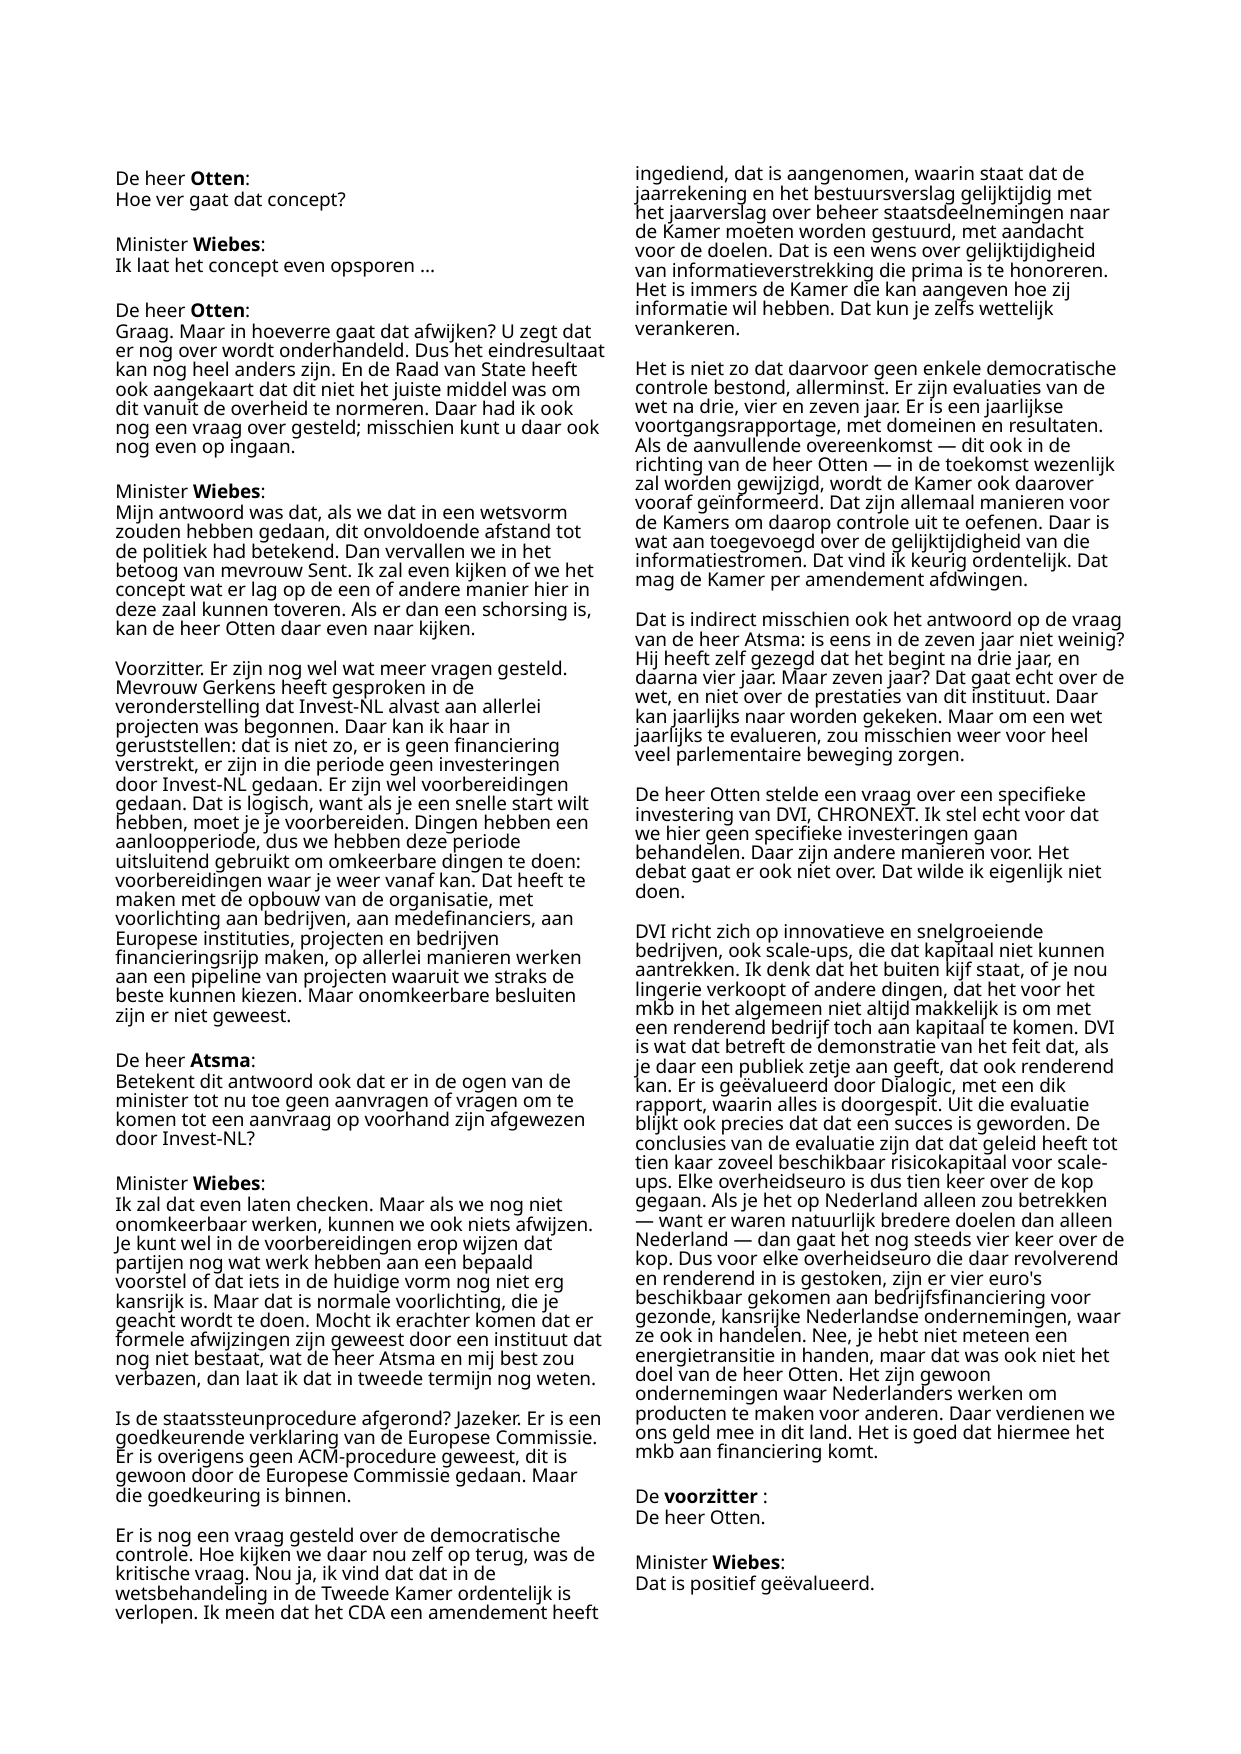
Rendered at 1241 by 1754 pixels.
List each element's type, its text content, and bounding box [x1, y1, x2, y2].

text Minister Wiebes: [115, 1171, 605, 1196]
text Voorzitter. Er zijn nog wel wat meer vragen gesteld. Mevrouw Gerkens heeft gesproken in de veronderstelling dat Invest-NL alvast aan allerlei projecten was begonnen. Daar kan ik haar in geruststellen: dat is niet zo, er is geen financiering verstrekt, er zijn in die periode geen investeringen door Invest-NL gedaan. Er zijn wel voorbereidingen gedaan. Dat is logisch, want als je een snelle start wilt hebben, moet je je voorbereiden. Dingen hebben een aanloopperiode, dus we hebben deze periode uitsluitend gebruikt om omkeerbare dingen te doen: voorbereidingen waar je weer vanaf kan. Dat heeft te maken met de opbouw van de organisatie, met voorlichting aan bedrijven, aan medefinanciers, aan Europese instituties, projecten en bedrijven financieringsrijp maken, op allerlei manieren werken aan een pipeline van projecten waaruit we straks de beste kunnen kiezen. Maar onomkeerbare besluiten zijn er niet geweest. [115, 660, 605, 1026]
text ingediend, dat is aangenomen, waarin staat dat de jaarrekening en het bestuursverslag gelijktijdig met het jaarverslag over beheer staatsdeelnemingen naar de Kamer moeten worden gestuurd, met aandacht voor de doelen. Dat is een wens over gelijktijdigheid van informatieverstrekking die prima is te honoreren. Het is immers de Kamer die kan aangeven hoe zij informatie wil hebben. Dat kun je zelfs wettelijk verankeren. [635, 165, 1125, 339]
text Er is nog een vraag gesteld over de democratische controle. Hoe kijken we daar nou zelf op terug, was de kritische vraag. Nou ja, ik vind dat dat in de wetsbehandeling in de Tweede Kamer ordentelijk is verlopen. Ik meen dat het CDA een amendement heeft [115, 1527, 605, 1623]
text Hoe ver gaat dat concept? [115, 191, 605, 210]
text Is de staatssteunprocedure afgerond? Jazeker. Er is een goedkeurende verklaring van de Europese Commissie. Er is overigens geen ACM-procedure geweest, dit is gewoon door de Europese Commissie gedaan. Maar die goedkeuring is binnen. [115, 1410, 605, 1506]
text De heer Otten stelde een vraag over een specifieke investering van DVI, CHRONEXT. Ik stel echt voor dat we hier geen specifieke investeringen gaan behandelen. Daar zijn andere manieren voor. Het debat gaat er ook niet over. Dat wilde ik eigenlijk niet doen. [635, 786, 1125, 902]
text Minister Wiebes: [115, 231, 605, 257]
text Dat is indirect misschien ook het antwoord op de vraag van de heer Atsma: is eens in de zeven jaar niet weinig? Hij heeft zelf gezegd dat het begint na drie jaar, en daarna vier jaar. Maar zeven jaar? Dat gaat echt over de wet, en niet over de prestaties van dit instituut. Daar kan jaarlijks naar worden gekeken. Maar om een wet jaarlijks te evalueren, zou misschien weer voor heel veel parlementaire beweging zorgen. [635, 611, 1125, 766]
text Ik zal dat even laten checken. Maar als we nog niet onomkeerbaar werken, kunnen we ook niets afwijzen. Je kunt wel in de voorbereidingen erop wijzen dat partijen nog wat werk hebben aan een bepaald voorstel of dat iets in de huidige vorm nog niet erg kansrijk is. Maar dat is normale voorlichting, die je geacht wordt te doen. Mocht ik erachter komen dat er formele afwijzingen zijn geweest door een instituut dat nog niet bestaat, wat de heer Atsma en mij best zou verbazen, dan laat ik dat in tweede termijn nog weten. [115, 1196, 605, 1389]
text Het is niet zo dat daarvoor geen enkele democratische controle bestond, allerminst. Er zijn evaluaties van de wet na drie, vier en zeven jaar. Er is een jaarlijkse voortgangsrapportage, met domeinen en resultaten. Als de aanvullende overeenkomst — dit ook in de richting van de heer Otten — in de toekomst wezenlijk zal worden gewijzigd, wordt de Kamer ook daarover vooraf geïnformeerd. Dat zijn allemaal manieren voor de Kamers om daarop controle uit te oefenen. Daar is wat aan toegevoegd over de gelijktijdigheid van die informatiestromen. Dat vind ik keurig ordentelijk. Dat mag de Kamer per amendement afdwingen. [635, 359, 1125, 591]
text De heer Otten: [115, 297, 605, 323]
text Dat is positief geëvalueerd. [635, 1575, 1125, 1594]
text Mijn antwoord was dat, als we dat in een wetsvorm zouden hebben gedaan, dit onvoldoende afstand tot de politiek had betekend. Dan vervallen we in het betoog van mevrouw Sent. Ik zal even kijken of we het concept wat er lag op de een of andere manier hier in deze zaal kunnen toveren. Als er dan een schorsing is, kan de heer Otten daar even naar kijken. [115, 504, 605, 639]
text Minister Wiebes: [635, 1549, 1125, 1575]
text De voorzitter : [635, 1483, 1125, 1509]
text Minister Wiebes: [115, 478, 605, 504]
text Betekent dit antwoord ook dat er in de ogen van de minister tot nu toe geen aanvragen of vragen om te komen tot een aanvraag op voorhand zijn afgewezen door Invest-NL? [115, 1073, 605, 1150]
text De heer Atsma: [115, 1047, 605, 1073]
text Ik laat het concept even opsporen ... [115, 257, 605, 276]
text Graag. Maar in hoeverre gaat dat afwijken? U zegt dat er nog over wordt onderhandeld. Dus het eindresultaat kan nog heel anders zijn. En de Raad van State heeft ook aangekaart dat dit niet het juiste middel was om dit vanuit de overheid te normeren. Daar had ik ook nog een vraag over gesteld; misschien kunt u daar ook nog even op ingaan. [115, 323, 605, 458]
text De heer Otten. [635, 1509, 1125, 1528]
text DVI richt zich op innovatieve en snelgroeiende bedrijven, ook scale-ups, die dat kapitaal niet kunnen aantrekken. Ik denk dat het buiten kijf staat, of je nou lingerie verkoopt of andere dingen, dat het voor het mkb in het algemeen niet altijd makkelijk is om met een renderend bedrijf toch aan kapitaal te komen. DVI is wat dat betreft de demonstratie van het feit dat, als je daar een publiek zetje aan geeft, dat ook renderend kan. Er is geëvalueerd door Dialogic, met een dik rapport, waarin alles is doorgespit. Uit die evaluatie blijkt ook precies dat dat een succes is geworden. De conclusies van de evaluatie zijn dat dat geleid heeft tot tien kaar zoveel beschikbaar risicokapitaal voor scale-ups. Elke overheidseuro is dus tien keer over de kop gegaan. Als je het op Nederland alleen zou betrekken — want er waren natuurlijk bredere doelen dan alleen Nederland — dan gaat het nog steeds vier keer over de kop. Dus voor elke overheidseuro die daar revolverend en renderend in is gestoken, zijn er vier euro's beschikbaar gekomen aan bedrijfsfinanciering voor gezonde, kansrijke Nederlandse ondernemingen, waar ze ook in handelen. Nee, je hebt niet meteen een energietransitie in handen, maar dat was ook niet het doel van de heer Otten. Het zijn gewoon ondernemingen waar Nederlanders werken om producten te maken voor anderen. Daar verdienen we ons geld mee in dit land. Het is goed dat hiermee het mkb aan financiering komt. [635, 923, 1125, 1462]
text De heer Otten: [115, 165, 605, 191]
